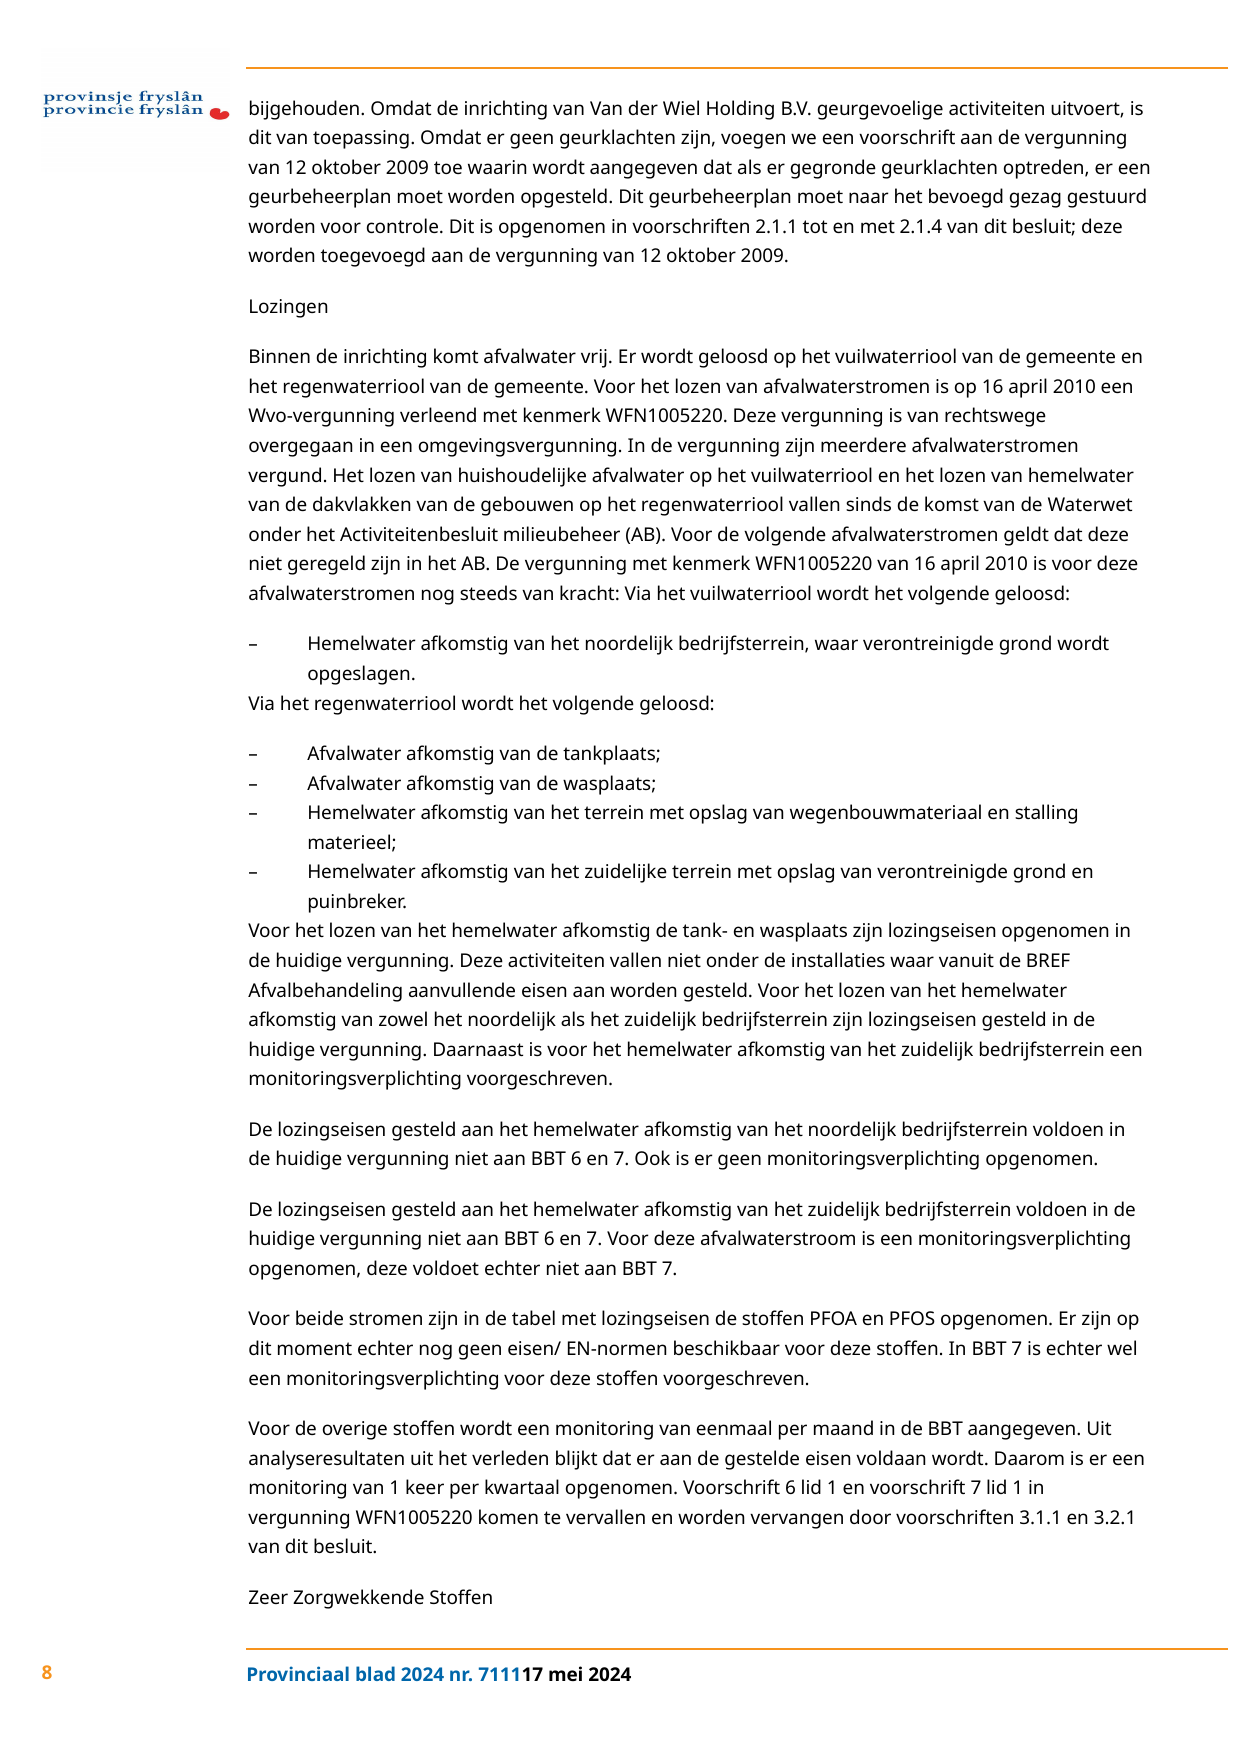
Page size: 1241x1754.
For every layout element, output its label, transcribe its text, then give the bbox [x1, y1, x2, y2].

text Lozingen [248, 293, 1152, 319]
list Hemelwater afkomstig van het noordelijk bedrijfsterrein, waar verontreinigde grond wordt opgeslagen. [248, 631, 1152, 686]
text Voor beide stromen zijn in de tabel met lozingseisen de stoffen PFOA en PFOS opgenomen. Er zijn op dit moment echter nog geen eisen/ EN-normen beschikbaar voor deze stoffen. In BBT 7 is echter wel een monitoringsverplichting voor deze stoffen voorgeschreven. [248, 1306, 1152, 1391]
text Via het regenwaterriool wordt het volgende geloosd: [248, 690, 1152, 716]
text Voor het lozen van het hemelwater afkomstig de tank- en wasplaats zijn lozingseisen opgenomen in de huidige vergunning. Deze activiteiten vallen niet onder de installaties waar vanuit de BREF Afvalbehandeling aanvullende eisen aan worden gesteld. Voor het lozen van het hemelwater afkomstig van zowel het noordelijk als het zuidelijk bedrijfsterrein zijn lozingseisen gesteld in de huidige vergunning. Daarnaast is voor het hemelwater afkomstig van het zuidelijk bedrijfsterrein een monitoringsverplichting voorgeschreven. [248, 918, 1152, 1091]
text bijgehouden. Omdat de inrichting van Van der Wiel Holding B.V. geurgevoelige activiteiten uitvoert, is dit van toepassing. Omdat er geen geurklachten zijn, voegen we een voorschrift aan de vergunning van 12 oktober 2009 toe waarin wordt aangegeven dat als er gegronde geurklachten optreden, er een geurbeheerplan moet worden opgesteld. Dit geurbeheerplan moet naar het bevoegd gezag gestuurd worden voor controle. Dit is opgenomen in voorschriften 2.1.1 tot en met 2.1.4 van dit besluit; deze worden toegevoegd aan de vergunning van 12 oktober 2009. [248, 95, 1152, 268]
text De lozingseisen gesteld aan het hemelwater afkomstig van het zuidelijk bedrijfsterrein voldoen in de huidige vergunning niet aan BBT 6 en 7. Voor deze afvalwaterstroom is een monitoringsverplichting opgenomen, deze voldoet echter niet aan BBT 7. [248, 1196, 1152, 1281]
list Hemelwater afkomstig van het zuidelijke terrein met opslag van verontreinigde grond en puinbreker. [248, 858, 1152, 914]
list Afvalwater afkomstig van de wasplaats; [248, 770, 1152, 796]
text De lozingseisen gesteld aan het hemelwater afkomstig van het noordelijk bedrijfsterrein voldoen in de huidige vergunning niet aan BBT 6 en 7. Ook is er geen monitoringsverplichting opgenomen. [248, 1116, 1152, 1171]
text Voor de overige stoffen wordt een monitoring van eenmaal per maand in de BBT aangegeven. Uit analyseresultaten uit het verleden blijkt dat er aan de gestelde eisen voldaan wordt. Daarom is er een monitoring van 1 keer per kwartaal opgenomen. Voorschrift 6 lid 1 en voorschrift 7 lid 1 in vergunning WFN1005220 komen te vervallen en worden vervangen door voorschriften 3.1.1 en 3.2.1 van dit besluit. [248, 1415, 1152, 1559]
text Zeer Zorgwekkende Stoffen [248, 1584, 1152, 1610]
picture [41, 47, 231, 172]
text Binnen de inrichting komt afvalwater vrij. Er wordt geloosd op het vuilwaterriool van de gemeente en het regenwaterriool van de gemeente. Voor het lozen van afvalwaterstromen is op 16 april 2010 een Wvo-vergunning verleend met kenmerk WFN1005220. Deze vergunning is van rechtswege overgegaan in een omgevingsvergunning. In de vergunning zijn meerdere afvalwaterstromen vergund. Het lozen van huishoudelijke afvalwater op het vuilwaterriool en het lozen van hemelwater van de dakvlakken van de gebouwen op het regenwaterriool vallen sinds de komst van de Waterwet onder het Activiteitenbesluit milieubeheer (AB). Voor de volgende afvalwaterstromen geldt dat deze niet geregeld zijn in het AB. De vergunning met kenmerk WFN1005220 van 16 april 2010 is voor deze afvalwaterstromen nog steeds van kracht: Via het vuilwaterriool wordt het volgende geloosd: [248, 343, 1152, 606]
list Afvalwater afkomstig van de tankplaats; [248, 740, 1152, 766]
list Hemelwater afkomstig van het terrein met opslag van wegenbouwmateriaal en stalling materieel; [248, 799, 1152, 855]
